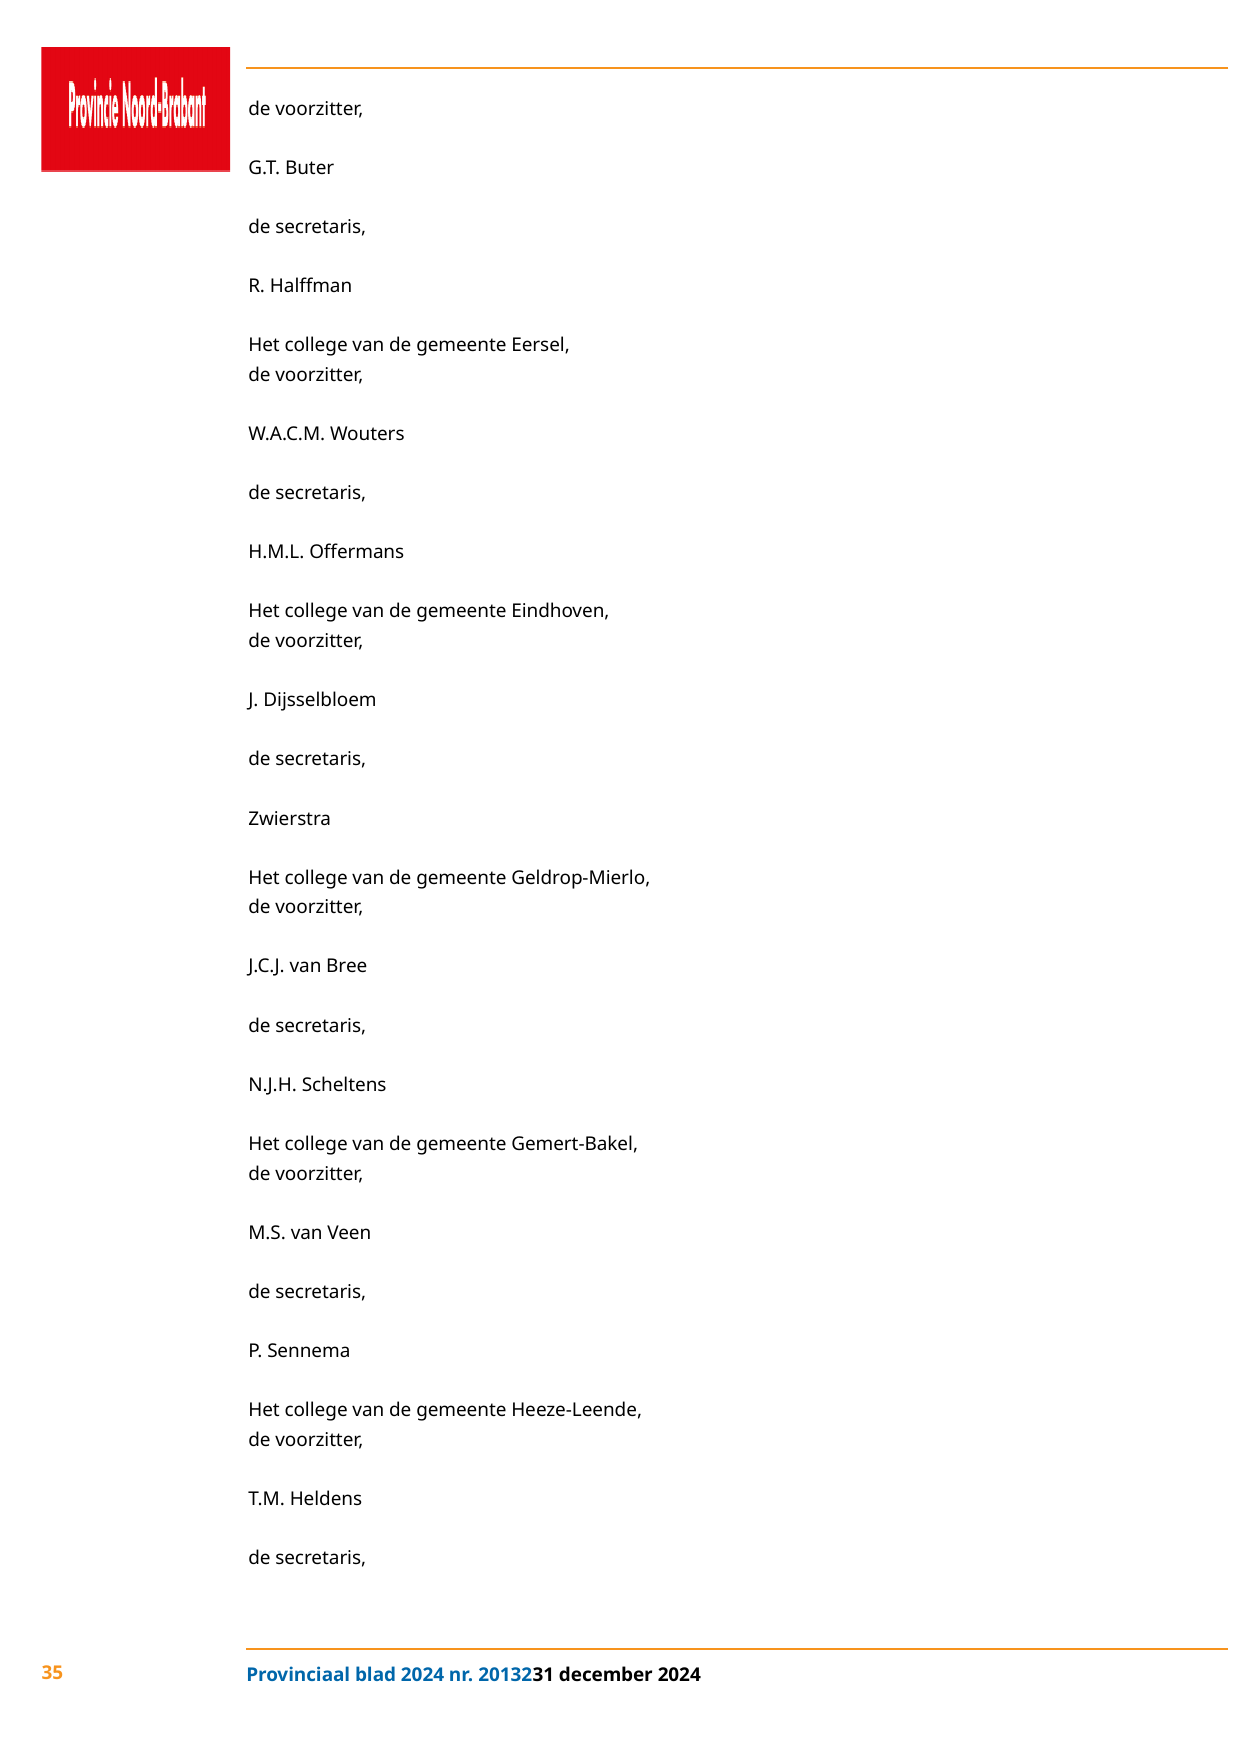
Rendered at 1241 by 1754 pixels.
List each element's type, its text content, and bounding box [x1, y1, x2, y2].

text de secretaris, [248, 213, 1152, 239]
text P. Sennema [248, 1337, 1152, 1363]
text de voorzitter, [248, 1160, 1152, 1186]
text de voorzitter, [248, 1426, 1152, 1452]
text de voorzitter, [248, 627, 1152, 653]
text de voorzitter, [248, 361, 1152, 387]
text de secretaris, [248, 746, 1152, 771]
text N.J.H. Scheltens [248, 1071, 1152, 1097]
text Het college van de gemeente Gemert-Bakel, [248, 1130, 1152, 1156]
text Het college van de gemeente Eersel, [248, 331, 1152, 357]
text de voorzitter, [248, 95, 1152, 121]
text W.A.C.M. Wouters [248, 420, 1152, 446]
text Het college van de gemeente Eindhoven, [248, 598, 1152, 623]
text Het college van de gemeente Geldrop-Mierlo, [248, 864, 1152, 890]
text R. Halffman [248, 272, 1152, 298]
text M.S. van Veen [248, 1219, 1152, 1245]
text de voorzitter, [248, 893, 1152, 919]
text T.M. Heldens [248, 1485, 1152, 1511]
text G.T. Buter [248, 154, 1152, 180]
text H.M.L. Offermans [248, 538, 1152, 564]
text J. Dijsselbloem [248, 686, 1152, 712]
text J.C.J. van Bree [248, 953, 1152, 978]
text de secretaris, [248, 1012, 1152, 1038]
picture [41, 47, 231, 172]
text de secretaris, [248, 1544, 1152, 1570]
text de secretaris, [248, 479, 1152, 505]
text de secretaris, [248, 1278, 1152, 1304]
text Zwierstra [248, 805, 1152, 831]
text Het college van de gemeente Heeze-Leende, [248, 1396, 1152, 1422]
